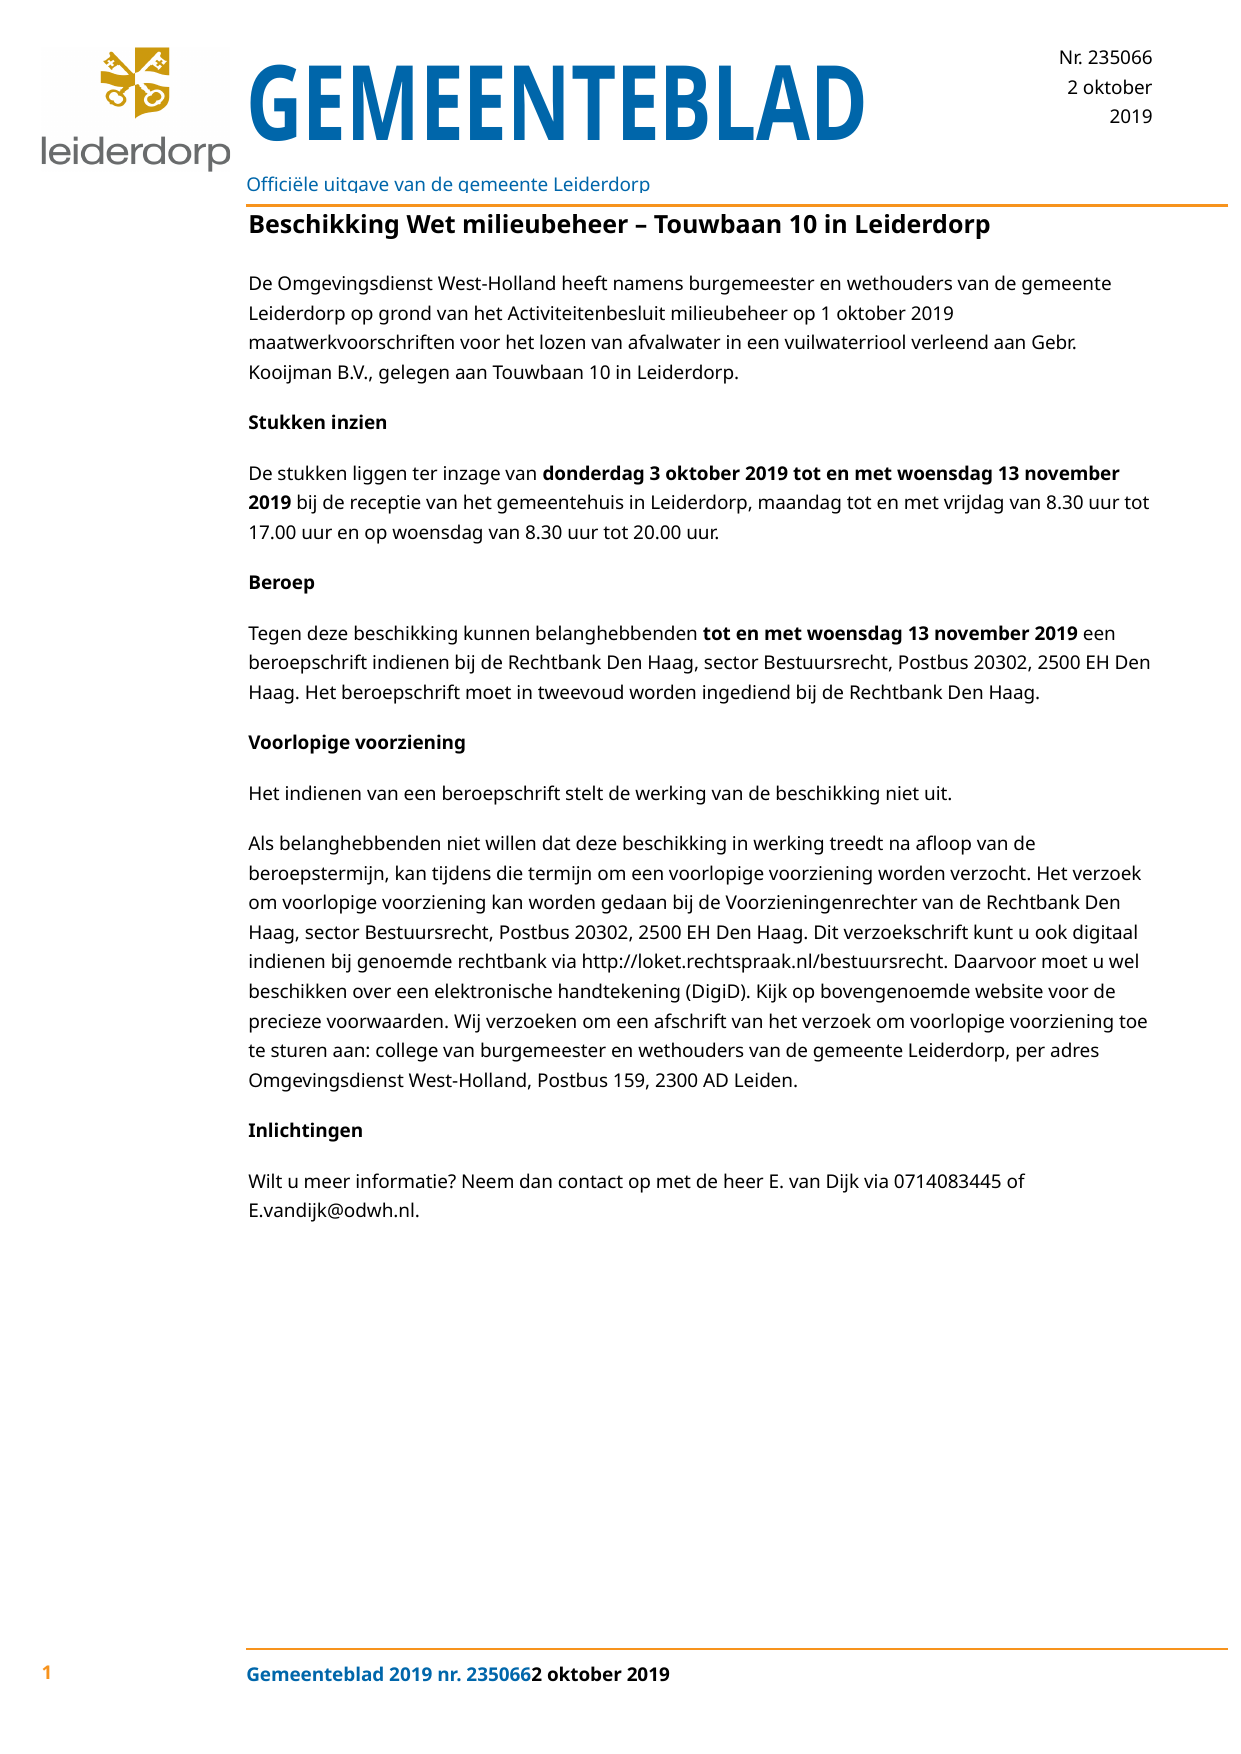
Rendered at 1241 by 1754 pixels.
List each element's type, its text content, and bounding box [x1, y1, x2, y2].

text Voorlopige voorziening [248, 729, 1152, 755]
picture [41, 47, 231, 172]
text De Omgevingsdienst West-Holland heeft namens burgemeester en wethouders van de gemeente Leiderdorp op grond van het Activiteitenbesluit milieubeheer op 1 oktober 2019 maatwerkvoorschriften voor het lozen van afvalwater in een vuilwaterriool verleend aan Gebr. Kooijman B.V., gelegen aan Touwbaan 10 in Leiderdorp. [248, 270, 1152, 385]
text Beschikking Wet milieubeheer – Touwbaan 10 in Leiderdorp [248, 207, 1152, 241]
text Als belanghebbenden niet willen dat deze beschikking in werking treedt na afloop van de beroepstermijn, kan tijdens die termijn om een voorlopige voorziening worden verzocht. Het verzoek om voorlopige voorziening kan worden gedaan bij de Voorzieningenrechter van de Rechtbank Den Haag, sector Bestuursrecht, Postbus 20302, 2500 EH Den Haag. Dit verzoekschrift kunt u ook digitaal indienen bij genoemde rechtbank via http://loket.rechtspraak.nl/bestuursrecht. Daarvoor moet u wel beschikken over een elektronische handtekening (DigiD). Kijk op bovengenoemde website voor de precieze voorwaarden. Wij verzoeken om een afschrift van het verzoek om voorlopige voorziening toe te sturen aan: college van burgemeester en wethouders van de gemeente Leiderdorp, per adres Omgevingsdienst West-Holland, Postbus 159, 2300 AD Leiden. [248, 830, 1152, 1093]
text De stukken liggen ter inzage van donderdag 3 oktober 2019 tot en met woensdag 13 november 2019 bij de receptie van het gemeentehuis in Leiderdorp, maandag tot en met vrijdag van 8.30 uur tot 17.00 uur en op woensdag van 8.30 uur tot 20.00 uur. [248, 460, 1152, 545]
text Inlichtingen [248, 1117, 1152, 1143]
text Het indienen van een beroepschrift stelt de werking van de beschikking niet uit. [248, 780, 1152, 806]
text Beroep [248, 569, 1152, 595]
text Wilt u meer informatie? Neem dan contact op met de heer E. van Dijk via 0714083445 of E.vandijk@odwh.nl. [248, 1168, 1152, 1223]
text Tegen deze beschikking kunnen belanghebbenden tot en met woensdag 13 november 2019 een beroepschrift indienen bij de Rechtbank Den Haag, sector Bestuursrecht, Postbus 20302, 2500 EH Den Haag. Het beroepschrift moet in tweevoud worden ingediend bij de Rechtbank Den Haag. [248, 620, 1152, 705]
text Stukken inzien [248, 409, 1152, 435]
